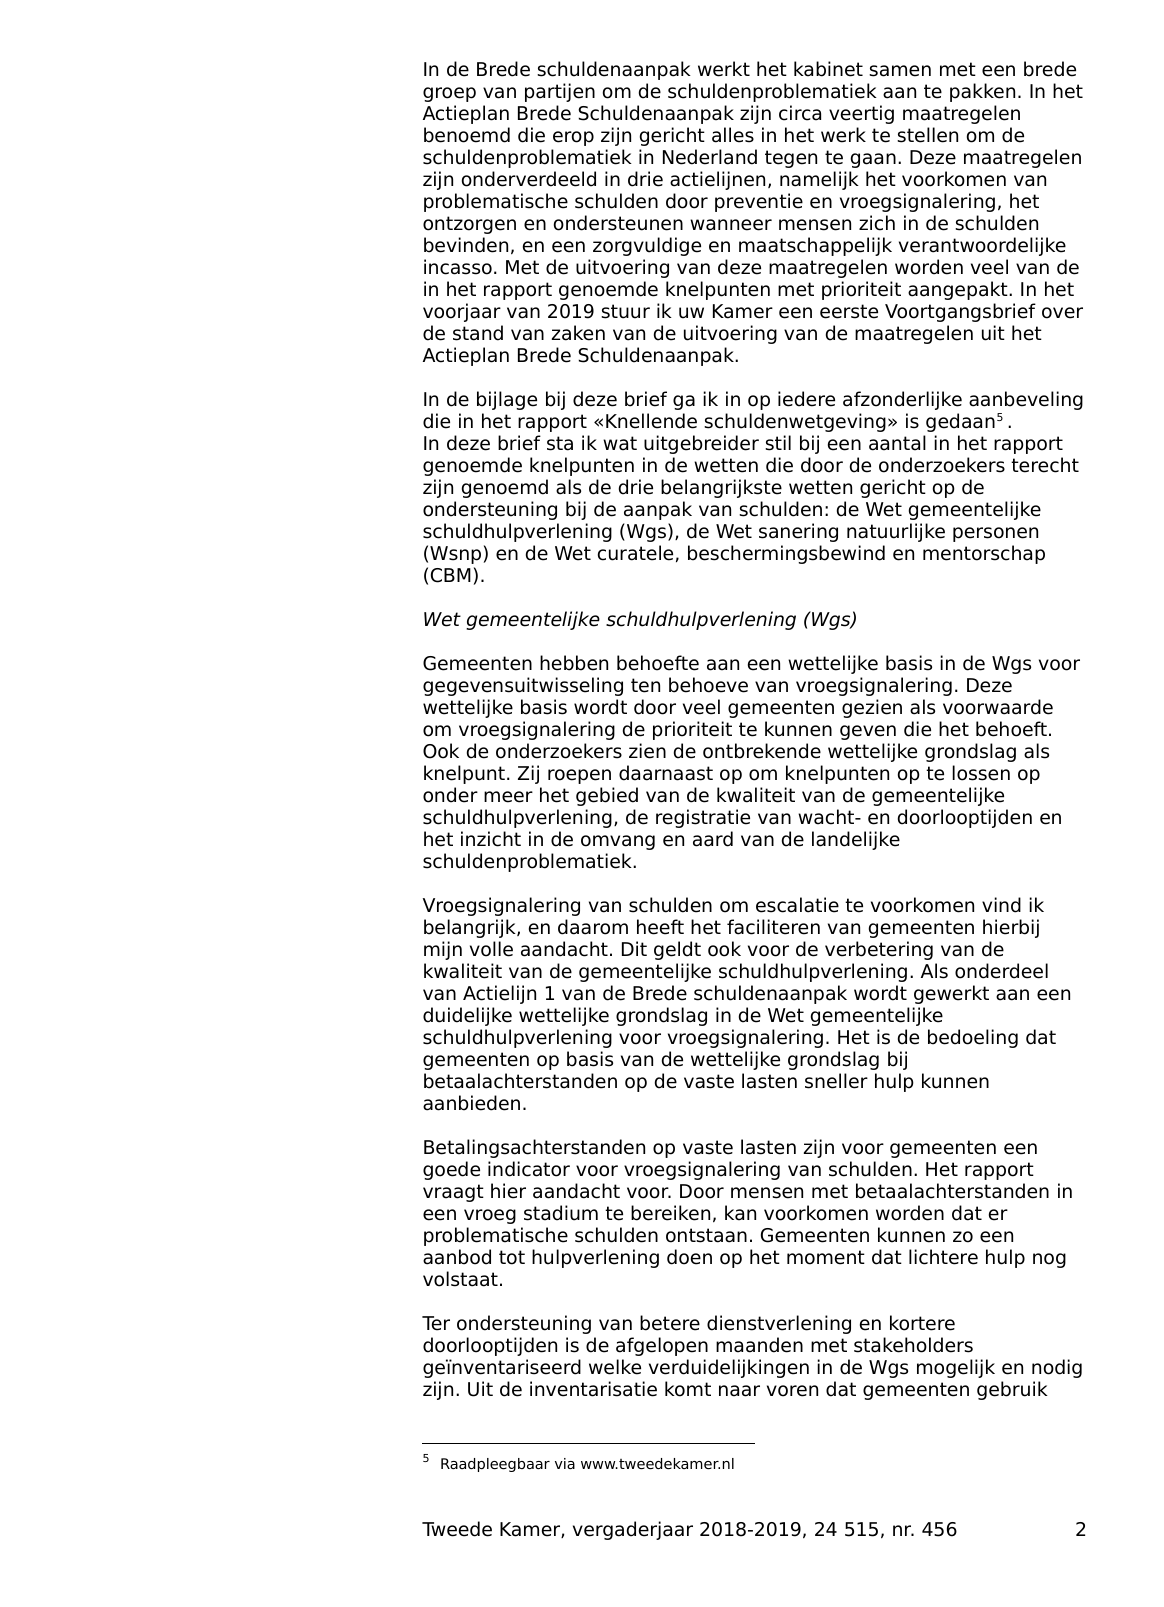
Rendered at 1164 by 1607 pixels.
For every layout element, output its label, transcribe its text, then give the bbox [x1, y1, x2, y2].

text In deze brief sta ik wat uitgebreider stil bij een aantal in het rapport genoemde knelpunten in de wetten die door de onderzoekers terecht zijn genoemd als de drie belangrijkste wetten gericht op de ondersteuning bij de aanpak van schulden: de Wet gemeentelijke schuldhulpverlening (Wgs), de Wet sanering natuurlijke personen (Wsnp) en de Wet curatele, beschermingsbewind en mentorschap (CBM). [422, 433, 1087, 587]
text Vroegsignalering van schulden om escalatie te voorkomen vind ik belangrijk, en daarom heeft het faciliteren van gemeenten hierbij mijn volle aandacht. Dit geldt ook voor de verbetering van de kwaliteit van de gemeentelijke schuldhulpverlening. Als onderdeel van Actielijn 1 van de Brede schuldenaanpak wordt gewerkt aan een duidelijke wettelijke grondslag in de Wet gemeentelijke schuldhulpverlening voor vroegsignalering. Het is de bedoeling dat gemeenten op basis van de wettelijke grondslag bij betaalachterstanden op de vaste lasten sneller hulp kunnen aanbieden. [422, 895, 1087, 1115]
text Raadpleegbaar via www.tweedekamer.nl [422, 1452, 1087, 1474]
text In de bijlage bij deze brief ga ik in op iedere afzonderlijke aanbeveling die in het rapport «Knellende schuldenwetgeving» is gedaan. [422, 389, 1087, 433]
subtitle Wet gemeentelijke schuldhulpverlening (Wgs) [422, 609, 1087, 631]
text In de Brede schuldenaanpak werkt het kabinet samen met een brede groep van partijen om de schuldenproblematiek aan te pakken. In het Actieplan Brede Schuldenaanpak zijn circa veertig maatregelen benoemd die erop zijn gericht alles in het werk te stellen om de schuldenproblematiek in Nederland tegen te gaan. Deze maatregelen zijn onderverdeeld in drie actielijnen, namelijk het voorkomen van problematische schulden door preventie en vroegsignalering, het ontzorgen en ondersteunen wanneer mensen zich in de schulden bevinden, en een zorgvuldige en maatschappelijk verantwoordelijke incasso. Met de uitvoering van deze maatregelen worden veel van de in het rapport genoemde knelpunten met prioriteit aangepakt. In het voorjaar van 2019 stuur ik uw Kamer een eerste Voortgangsbrief over de stand van zaken van de uitvoering van de maatregelen uit het Actieplan Brede Schuldenaanpak. [422, 59, 1087, 367]
text Betalingsachterstanden op vaste lasten zijn voor gemeenten een goede indicator voor vroegsignalering van schulden. Het rapport vraagt hier aandacht voor. Door mensen met betaalachterstanden in een vroeg stadium te bereiken, kan voorkomen worden dat er problematische schulden ontstaan. Gemeenten kunnen zo een aanbod tot hulpverlening doen op het moment dat lichtere hulp nog volstaat. [422, 1137, 1087, 1291]
text Gemeenten hebben behoefte aan een wettelijke basis in de Wgs voor gegevensuitwisseling ten behoeve van vroegsignalering. Deze wettelijke basis wordt door veel gemeenten gezien als voorwaarde om vroegsignalering de prioriteit te kunnen geven die het behoeft. Ook de onderzoekers zien de ontbrekende wettelijke grondslag als knelpunt. Zij roepen daarnaast op om knelpunten op te lossen op onder meer het gebied van de kwaliteit van de gemeentelijke schuldhulpverlening, de registratie van wacht- en doorlooptijden en het inzicht in de omvang en aard van de landelijke schuldenproblematiek. [422, 653, 1087, 873]
text Ter ondersteuning van betere dienstverlening en kortere doorlooptijden is de afgelopen maanden met stakeholders geïnventariseerd welke verduidelijkingen in de Wgs mogelijk en nodig zijn. Uit de inventarisatie komt naar voren dat gemeenten gebruik [422, 1313, 1087, 1401]
